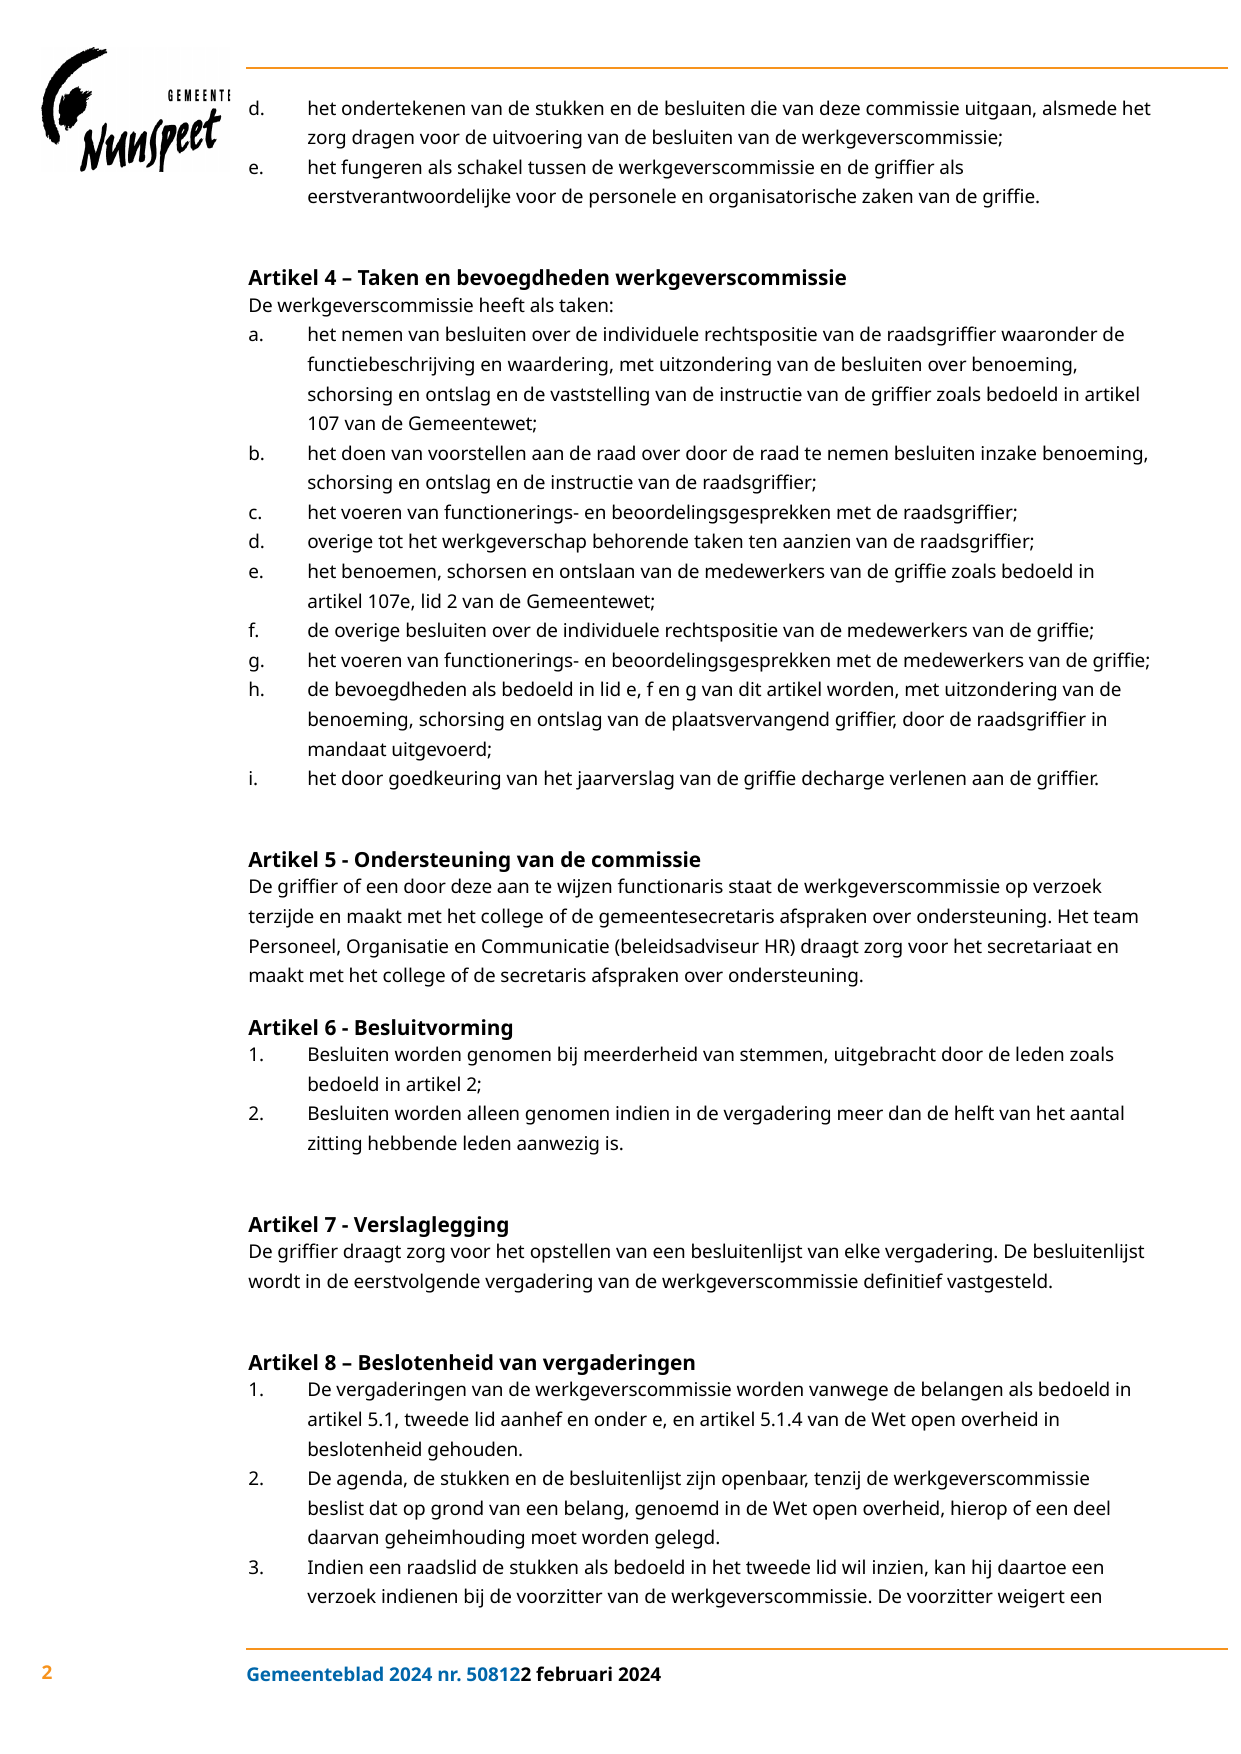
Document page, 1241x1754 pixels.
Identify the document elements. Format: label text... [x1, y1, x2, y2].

list De agenda, de stukken en de besluitenlijst zijn openbaar, tenzij de werkgeverscommissie beslist dat op grond van een belang, genoemd in de Wet open overheid, hierop of een deel daarvan geheimhouding moet worden gelegd. [248, 1465, 1152, 1550]
list het ondertekenen van de stukken en de besluiten die van deze commissie uitgaan, alsmede het zorg dragen voor de uitvoering van de besluiten van de werkgeverscommissie; [248, 95, 1152, 150]
text De griffier of een door deze aan te wijzen functionaris staat de werkgeverscommissie op verzoek terzijde en maakt met het college of de gemeentesecretaris afspraken over ondersteuning. Het team Personeel, Organisatie en Communicatie (beleidsadviseur HR) draagt zorg voor het secretariaat en maakt met het college of de secretaris afspraken over ondersteuning. [248, 874, 1152, 988]
list de overige besluiten over de individuele rechtspositie van de medewerkers van de griffie; [248, 617, 1152, 643]
text Artikel 5 - Ondersteuning van de commissie [248, 845, 1152, 874]
list het door goedkeuring van het jaarverslag van de griffie decharge verlenen aan de griffier. [248, 765, 1152, 791]
text Artikel 7 - Verslaglegging [248, 1210, 1152, 1238]
list De vergaderingen van de werkgeverscommissie worden vanwege de belangen als bedoeld in artikel 5.1, tweede lid aanhef en onder e, en artikel 5.1.4 van de Wet open overheid in beslotenheid gehouden. [248, 1377, 1152, 1461]
list overige tot het werkgeverschap behorende taken ten aanzien van de raadsgriffier; [248, 529, 1152, 554]
list het fungeren als schakel tussen de werkgeverscommissie en de griffier als eerstverantwoordelijke voor de personele en organisatorische zaken van de griffie. [248, 154, 1152, 209]
text De werkgeverscommissie heeft als taken: [248, 292, 1152, 318]
list het doen van voorstellen aan de raad over door de raad te nemen besluiten inzake benoeming, schorsing en ontslag en de instructie van de raadsgriffier; [248, 440, 1152, 495]
text Artikel 6 - Besluitvorming [248, 1013, 1152, 1041]
list het voeren van functionerings- en beoordelingsgesprekken met de raadsgriffier; [248, 499, 1152, 525]
list het voeren van functionerings- en beoordelingsgesprekken met de medewerkers van de griffie; [248, 647, 1152, 673]
list Indien een raadslid de stukken als bedoeld in het tweede lid wil inzien, kan hij daartoe een verzoek indienen bij de voorzitter van de werkgeverscommissie. De voorzitter weigert een [248, 1554, 1152, 1609]
text Artikel 8 – Beslotenheid van vergaderingen [248, 1348, 1152, 1377]
list Besluiten worden genomen bij meerderheid van stemmen, uitgebracht door de leden zoals bedoeld in artikel 2; [248, 1041, 1152, 1097]
list het nemen van besluiten over de individuele rechtspositie van de raadsgriffier waaronder de functiebeschrijving en waardering, met uitzondering van de besluiten over benoeming, schorsing en ontslag en de vaststelling van de instructie van de griffier zoals bedoeld in artikel 107 van de Gemeentewet; [248, 322, 1152, 436]
list het benoemen, schorsen en ontslaan van de medewerkers van de griffie zoals bedoeld in artikel 107e, lid 2 van de Gemeentewet; [248, 558, 1152, 613]
text De griffier draagt zorg voor het opstellen van een besluitenlijst van elke vergadering. De besluitenlijst wordt in de eerstvolgende vergadering van de werkgeverscommissie definitief vastgesteld. [248, 1238, 1152, 1294]
text Artikel 4 – Taken en bevoegdheden werkgeverscommissie [248, 263, 1152, 292]
list de bevoegdheden als bedoeld in lid e, f en g van dit artikel worden, met uitzondering van de benoeming, schorsing en ontslag van de plaatsvervangend griffier, door de raadsgriffier in mandaat uitgevoerd; [248, 677, 1152, 761]
list Besluiten worden alleen genomen indien in de vergadering meer dan de helft van het aantal zitting hebbende leden aanwezig is. [248, 1101, 1152, 1156]
picture [41, 47, 231, 172]
